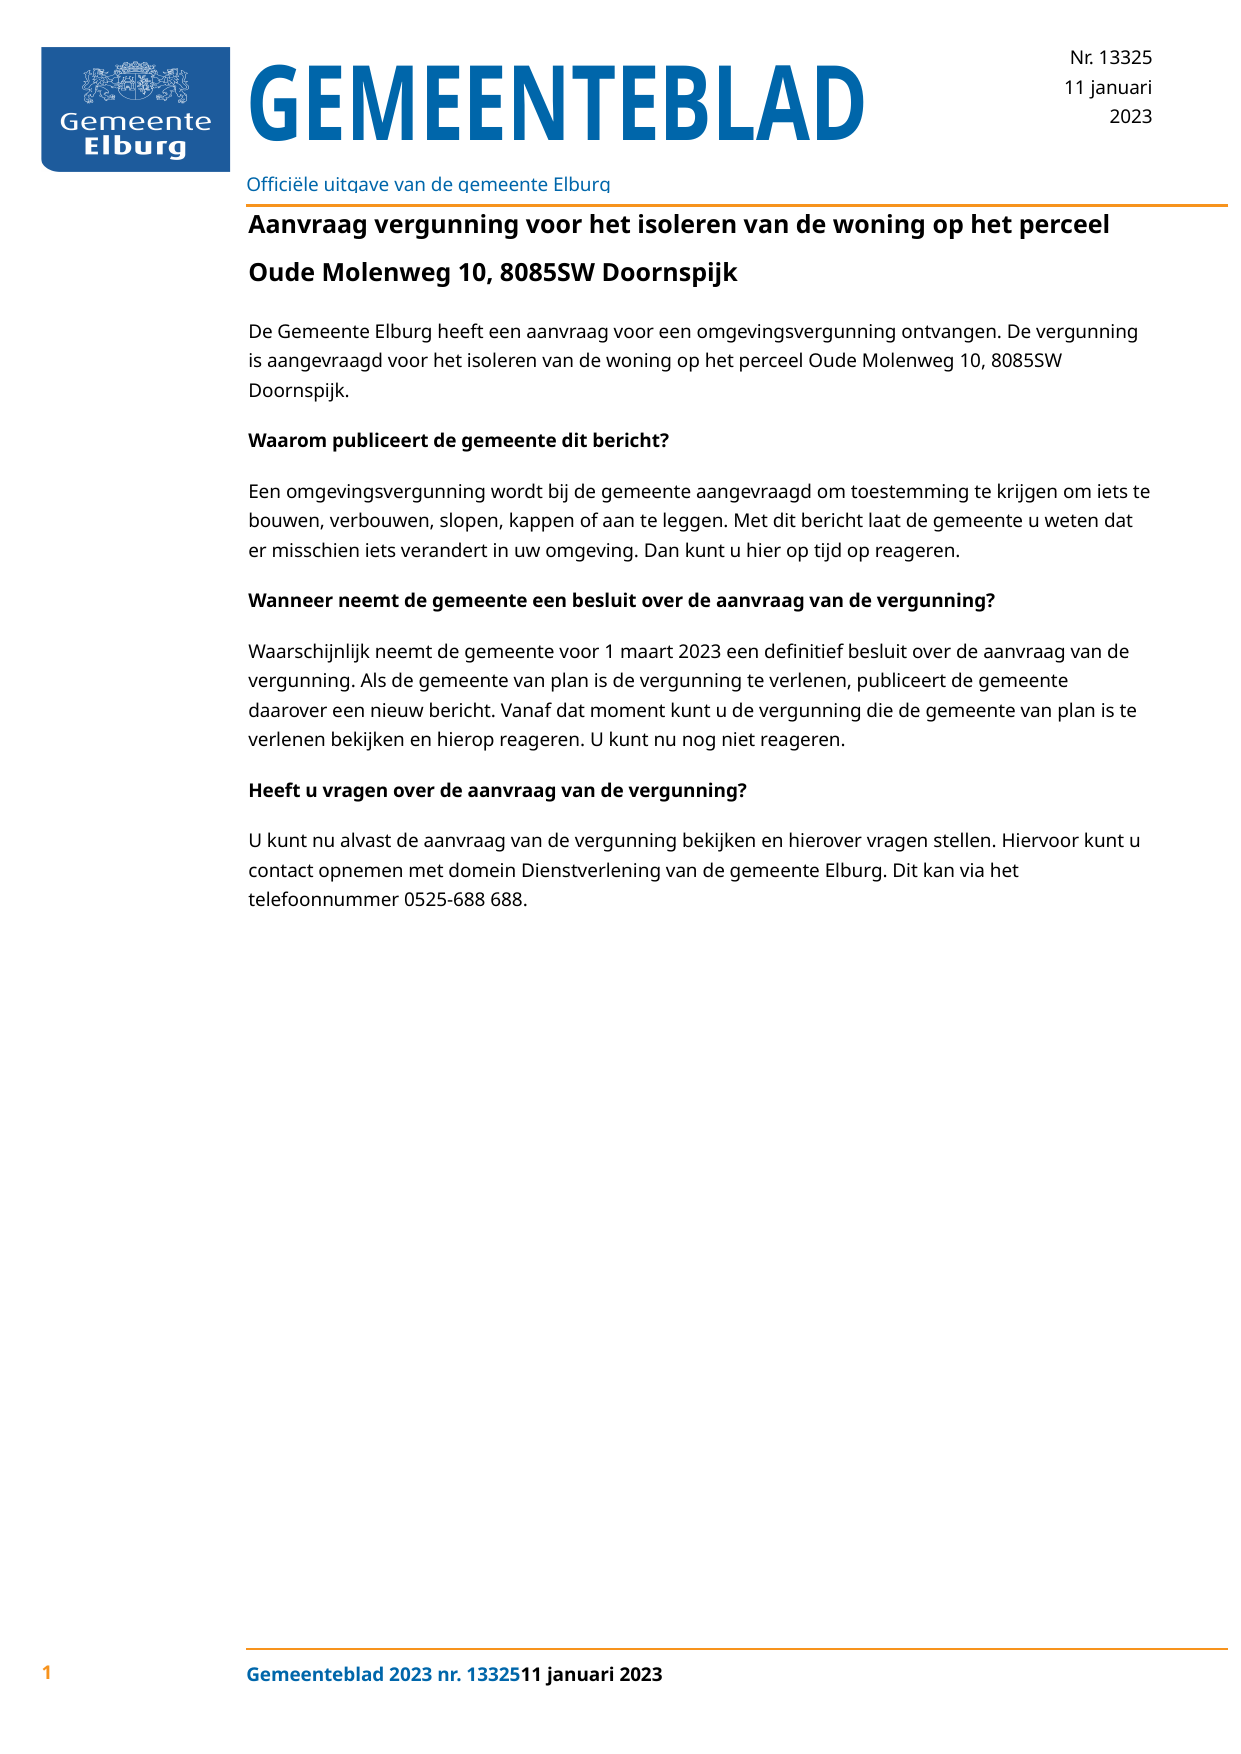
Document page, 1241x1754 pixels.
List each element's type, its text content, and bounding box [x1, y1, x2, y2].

text Waarschijnlijk neemt de gemeente voor 1 maart 2023 een definitief besluit over de aanvraag van de vergunning. Als de gemeente van plan is de vergunning te verlenen, publiceert de gemeente daarover een nieuw bericht. Vanaf dat moment kunt u de vergunning die de gemeente van plan is te verlenen bekijken en hierop reageren. U kunt nu nog niet reageren. [248, 638, 1152, 752]
text De Gemeente Elburg heeft een aanvraag voor een omgevingsvergunning ontvangen. De vergunning is aangevraagd voor het isoleren van de woning op het perceel Oude Molenweg 10, 8085SW Doornspijk. [248, 318, 1152, 403]
text Aanvraag vergunning voor het isoleren van de woning op het perceel Oude Molenweg 10, 8085SW Doornspijk [248, 207, 1152, 288]
text Waarom publiceert de gemeente dit bericht? [248, 427, 1152, 453]
picture [41, 47, 231, 172]
text Een omgevingsvergunning wordt bij de gemeente aangevraagd om toestemming te krijgen om iets te bouwen, verbouwen, slopen, kappen of aan te leggen. Met dit bericht laat de gemeente u weten dat er misschien iets verandert in uw omgeving. Dan kunt u hier op tijd op reageren. [248, 478, 1152, 563]
text U kunt nu alvast de aanvraag van de vergunning bekijken en hierover vragen stellen. Hiervoor kunt u contact opnemen met domein Dienstverlening van de gemeente Elburg. Dit kan via het telefoonnummer 0525-688 688. [248, 827, 1152, 912]
text Wanneer neemt de gemeente een besluit over de aanvraag van de vergunning? [248, 587, 1152, 613]
text Heeft u vragen over de aanvraag van de vergunning? [248, 777, 1152, 803]
